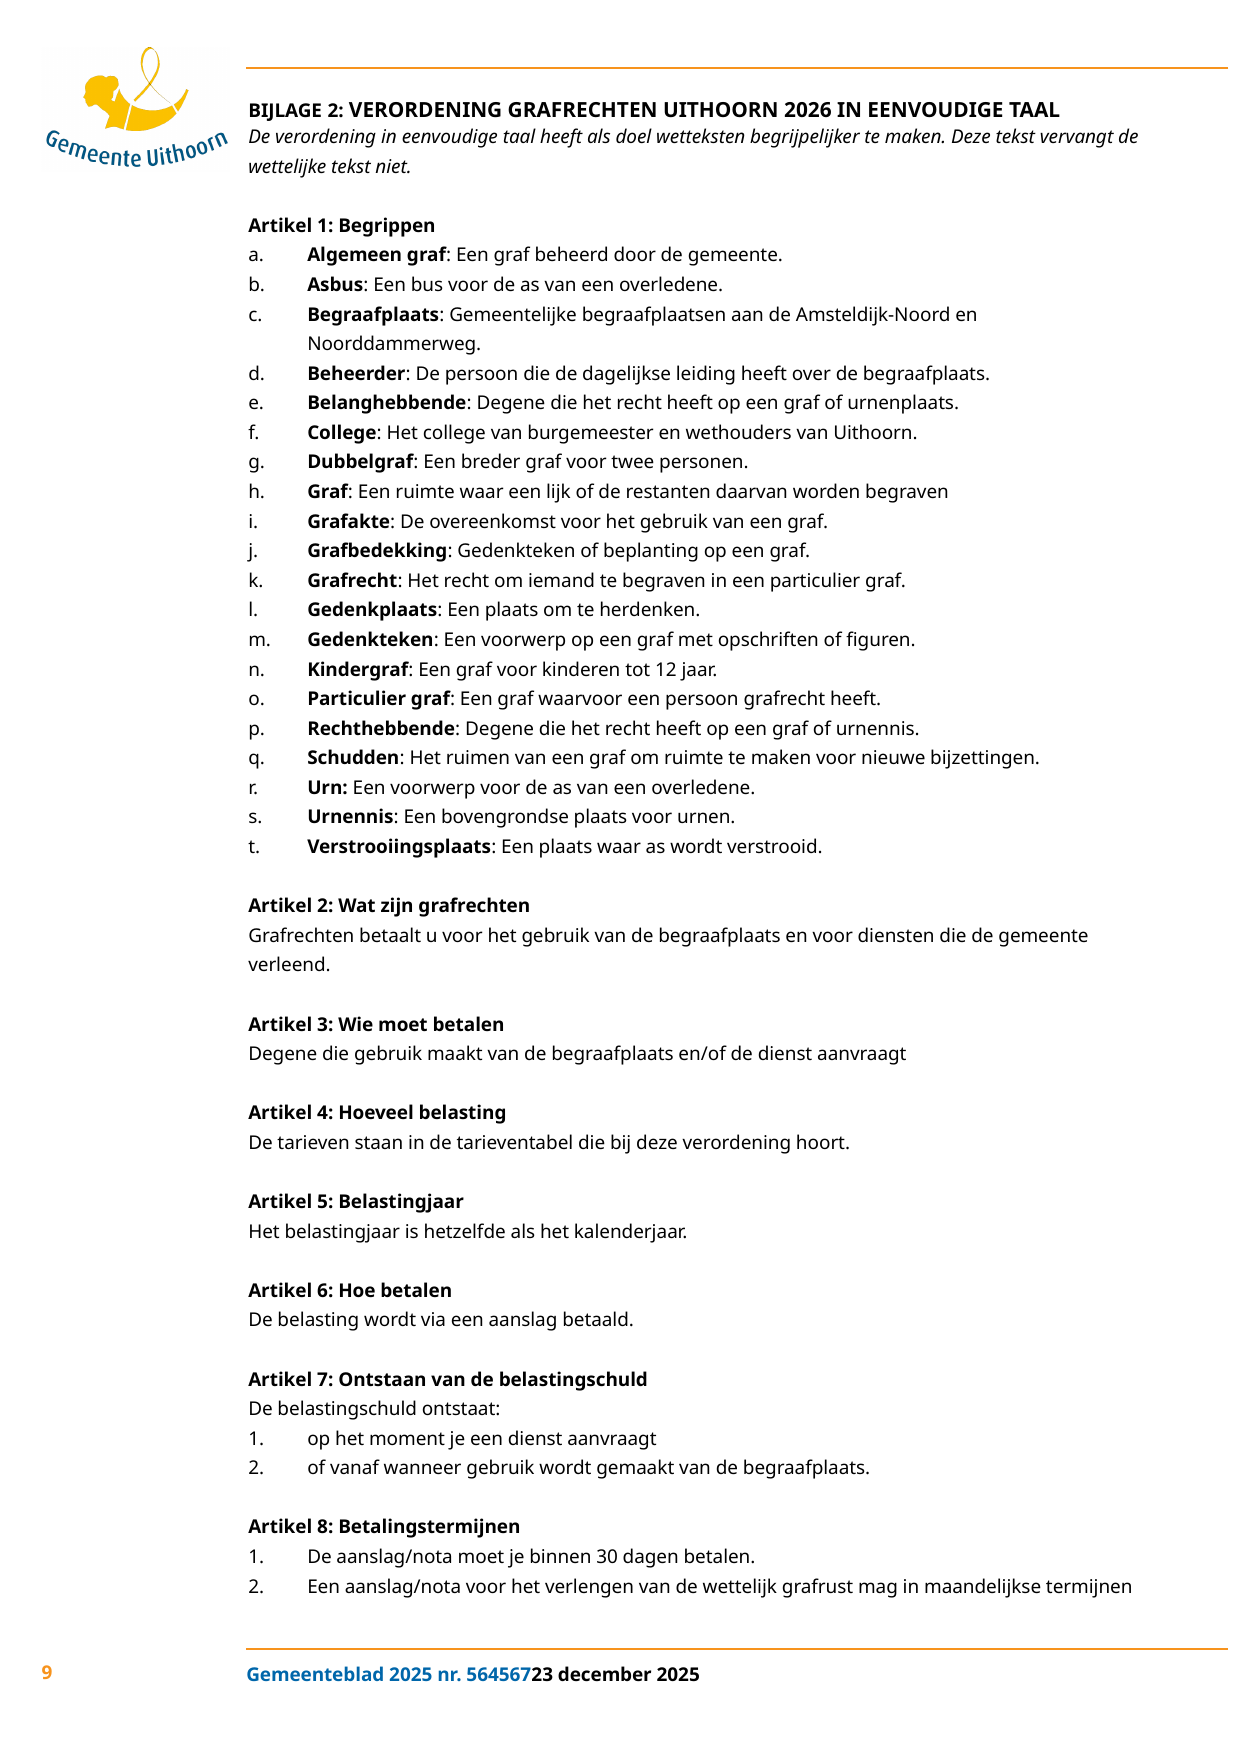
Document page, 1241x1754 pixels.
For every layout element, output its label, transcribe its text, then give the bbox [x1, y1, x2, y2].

list Asbus: Een bus voor de as van een overledene. [248, 271, 1152, 297]
list Belanghebbende: Degene die het recht heeft op een graf of urnenplaats. [248, 389, 1152, 415]
text Artikel 4: Hoeveel belasting [248, 1099, 1152, 1125]
text Degene die gebruik maakt van de begraafplaats en/of de dienst aanvraagt [248, 1040, 1152, 1066]
list Gedenkplaats: Een plaats om te herdenken. [248, 597, 1152, 622]
text Het belastingjaar is hetzelfde als het kalenderjaar. [248, 1218, 1152, 1244]
text De belasting wordt via een aanslag betaald. [248, 1307, 1152, 1332]
list Grafrecht: Het recht om iemand te begraven in een particulier graf. [248, 567, 1152, 593]
list Grafbedekking: Gedenkteken of beplanting op een graf. [248, 537, 1152, 563]
list Dubbelgraf: Een breder graf voor twee personen. [248, 449, 1152, 474]
text Artikel 2: Wat zijn grafrechten [248, 892, 1152, 918]
text BIJLAGE 2: VERORDENING GRAFRECHTEN UITHOORN 2026 IN EENVOUDIGE TAAL [248, 95, 1152, 123]
list Urnennis: Een bovengrondse plaats voor urnen. [248, 804, 1152, 829]
list Kindergraf: Een graf voor kinderen tot 12 jaar. [248, 656, 1152, 682]
text De tarieven staan in de tarieventabel die bij deze verordening hoort. [248, 1129, 1152, 1155]
list Graf: Een ruimte waar een lijk of de restanten daarvan worden begraven [248, 478, 1152, 504]
text Artikel 8: Betalingstermijnen [248, 1514, 1152, 1539]
text Artikel 1: Begrippen [248, 212, 1152, 238]
list Verstrooiingsplaats: Een plaats waar as wordt verstrooid. [248, 833, 1152, 859]
text De belastingschuld ontstaat: [248, 1395, 1152, 1421]
picture [41, 47, 231, 172]
text Artikel 7: Ontstaan van de belastingschuld [248, 1366, 1152, 1392]
list Algemeen graf: Een graf beheerd door de gemeente. [248, 242, 1152, 267]
list of vanaf wanneer gebruik wordt gemaakt van de begraafplaats. [248, 1454, 1152, 1480]
text Artikel 3: Wie moet betalen [248, 1011, 1152, 1037]
text Artikel 5: Belastingjaar [248, 1188, 1152, 1214]
list Rechthebbende: Degene die het recht heeft op een graf of urnennis. [248, 715, 1152, 741]
list op het moment je een dienst aanvraagt [248, 1425, 1152, 1451]
list Gedenkteken: Een voorwerp op een graf met opschriften of figuren. [248, 626, 1152, 652]
list De aanslag/nota moet je binnen 30 dagen betalen. [248, 1543, 1152, 1569]
text De verordening in eenvoudige taal heeft als doel wetteksten begrijpelijker te maken. Deze tekst vervangt de wettelijke tekst niet. [248, 123, 1152, 179]
list Beheerder: De persoon die de dagelijkse leiding heeft over de begraafplaats. [248, 360, 1152, 386]
list College: Het college van burgemeester en wethouders van Uithoorn. [248, 419, 1152, 445]
list Een aanslag/nota voor het verlengen van de wettelijk grafrust mag in maandelijkse termijnen [248, 1573, 1152, 1599]
text Artikel 6: Hoe betalen [248, 1277, 1152, 1303]
list Particulier graf: Een graf waarvoor een persoon grafrecht heeft. [248, 685, 1152, 711]
list Begraafplaats: Gemeentelijke begraafplaatsen aan de Amsteldijk-Noord en Noorddammerweg. [248, 301, 1152, 356]
text Grafrechten betaalt u voor het gebruik van de begraafplaats en voor diensten die de gemeente verleend. [248, 922, 1152, 977]
list Schudden: Het ruimen van een graf om ruimte te maken voor nieuwe bijzettingen. [248, 744, 1152, 770]
list Urn: Een voorwerp voor de as van een overledene. [248, 774, 1152, 800]
list Grafakte: De overeenkomst voor het gebruik van een graf. [248, 508, 1152, 534]
